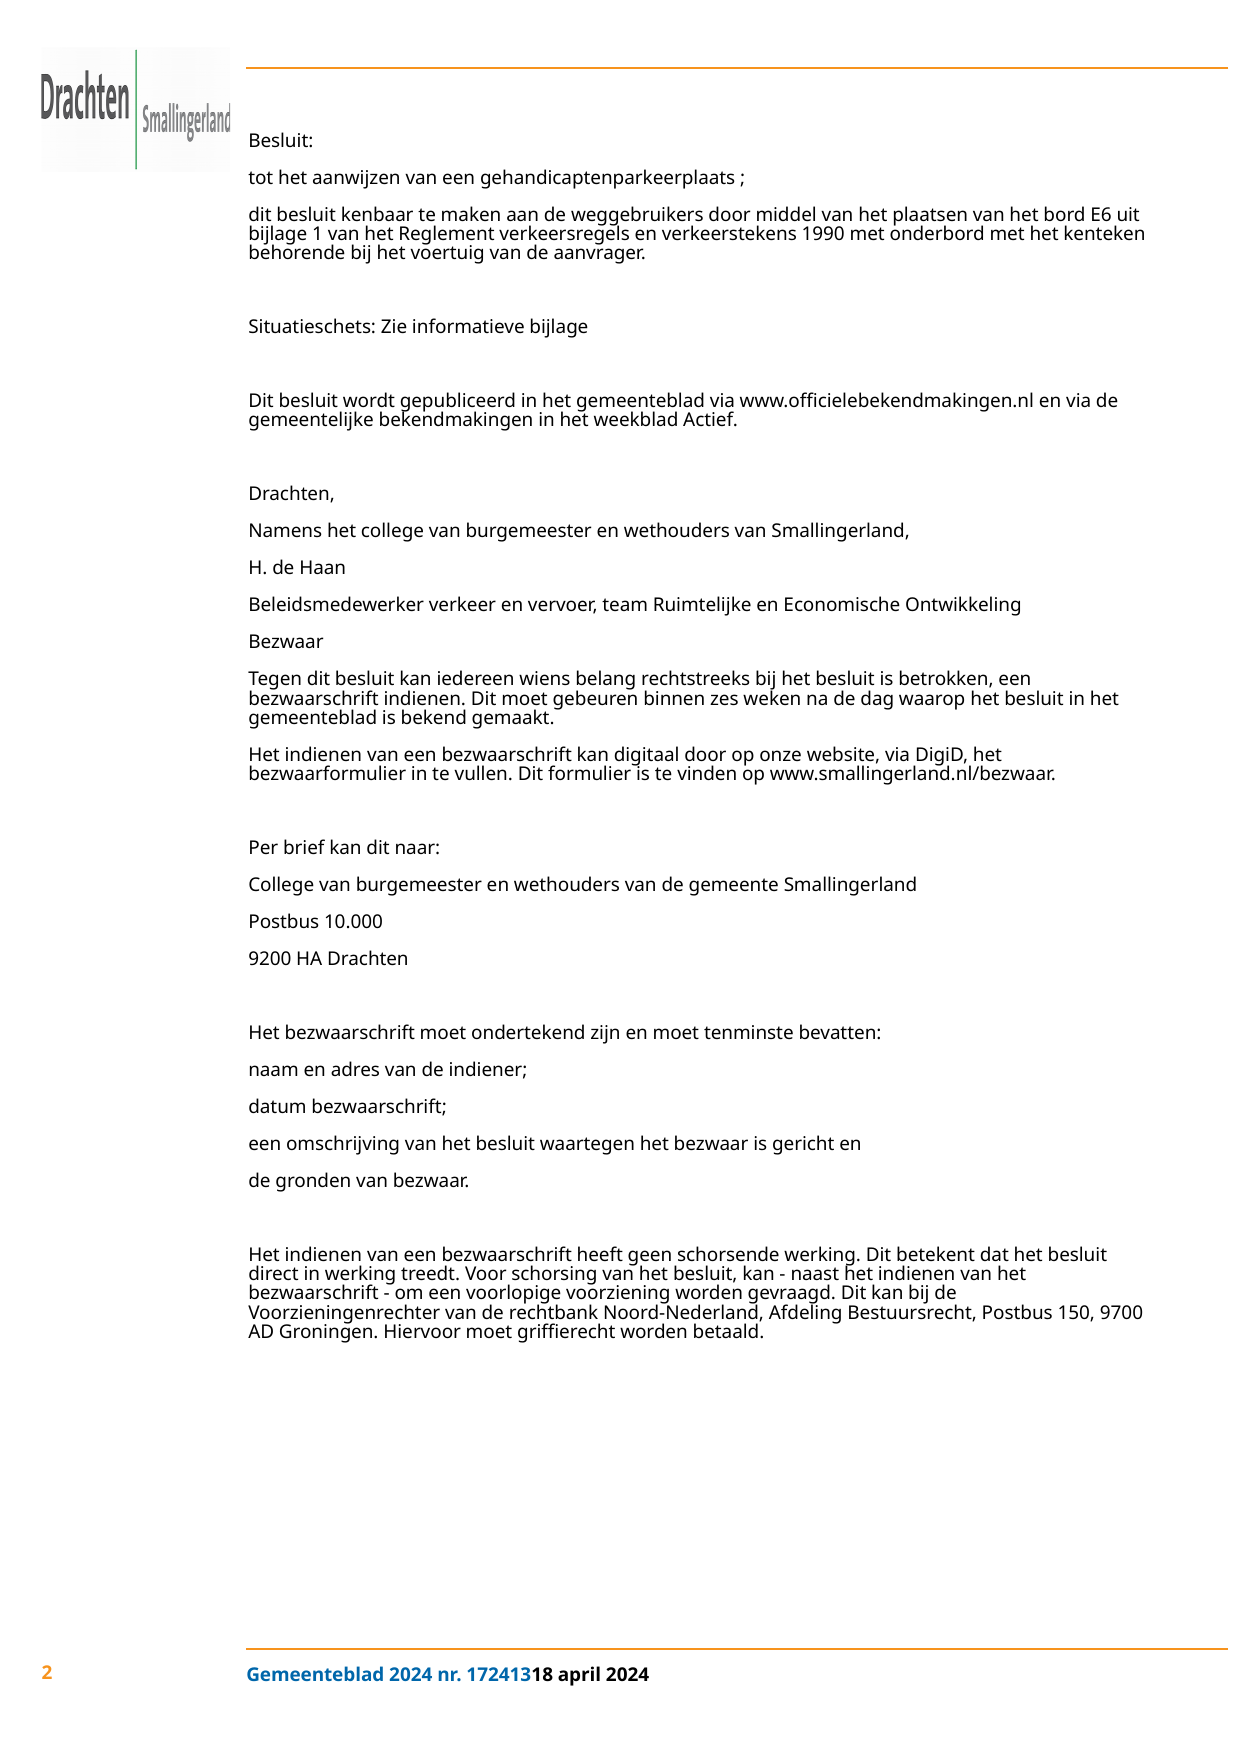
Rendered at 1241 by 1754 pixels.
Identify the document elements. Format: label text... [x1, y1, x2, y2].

text Dit besluit wordt gepubliceerd in het gemeenteblad via www.officielebekendmakingen.nl en via de gemeentelijke bekendmakingen in het weekblad Actief. [248, 392, 1152, 431]
text College van burgemeester en wethouders van de gemeente Smallingerland [248, 876, 1152, 895]
text Namens het college van burgemeester en wethouders van Smallingerland, [248, 522, 1152, 542]
text de gronden van bezwaar. [248, 1172, 1152, 1191]
text H. de Haan [248, 559, 1152, 579]
text Het bezwaarschrift moet ondertekend zijn en moet tenminste bevatten: [248, 1024, 1152, 1043]
text Per brief kan dit naar: [248, 839, 1152, 858]
text datum bezwaarschrift; [248, 1098, 1152, 1117]
text dit besluit kenbaar te maken aan de weggebruikers door middel van het plaatsen van het bord E6 uit bijlage 1 van het Reglement verkeersregels en verkeerstekens 1990 met onderbord met het kenteken behorende bij het voertuig van de aanvrager. [248, 206, 1152, 263]
text 9200 HA Drachten [248, 950, 1152, 969]
text Besluit: [248, 132, 1152, 151]
text een omschrijving van het besluit waartegen het bezwaar is gericht en [248, 1135, 1152, 1154]
picture [41, 47, 231, 172]
text Tegen dit besluit kan iedereen wiens belang rechtstreeks bij het besluit is betrokken, een bezwaarschrift indienen. Dit moet gebeuren binnen zes weken na de dag waarop het besluit in het gemeenteblad is bekend gemaakt. [248, 670, 1152, 728]
text Drachten, [248, 485, 1152, 505]
text tot het aanwijzen van een gehandicaptenparkeerplaats ; [248, 169, 1152, 188]
text Beleidsmedewerker verkeer en vervoer, team Ruimtelijke en Economische Ontwikkeling [248, 596, 1152, 616]
text Situatieschets: Zie informatieve bijlage [248, 318, 1152, 337]
text Bezwaar [248, 633, 1152, 653]
text Het indienen van een bezwaarschrift heeft geen schorsende werking. Dit betekent dat het besluit direct in werking treedt. Voor schorsing van het besluit, kan - naast het indienen van het bezwaarschrift - om een voorlopige voorziening worden gevraagd. Dit kan bij de Voorzieningenrechter van de rechtbank Noord-Nederland, Afdeling Bestuursrecht, Postbus 150, 9700 AD Groningen. Hiervoor moet griffierecht worden betaald. [248, 1246, 1152, 1342]
text Postbus 10.000 [248, 913, 1152, 932]
text Het indienen van een bezwaarschrift kan digitaal door op onze website, via DigiD, het bezwaarformulier in te vullen. Dit formulier is te vinden op www.smallingerland.nl/bezwaar. [248, 746, 1152, 784]
text naam en adres van de indiener; [248, 1061, 1152, 1080]
